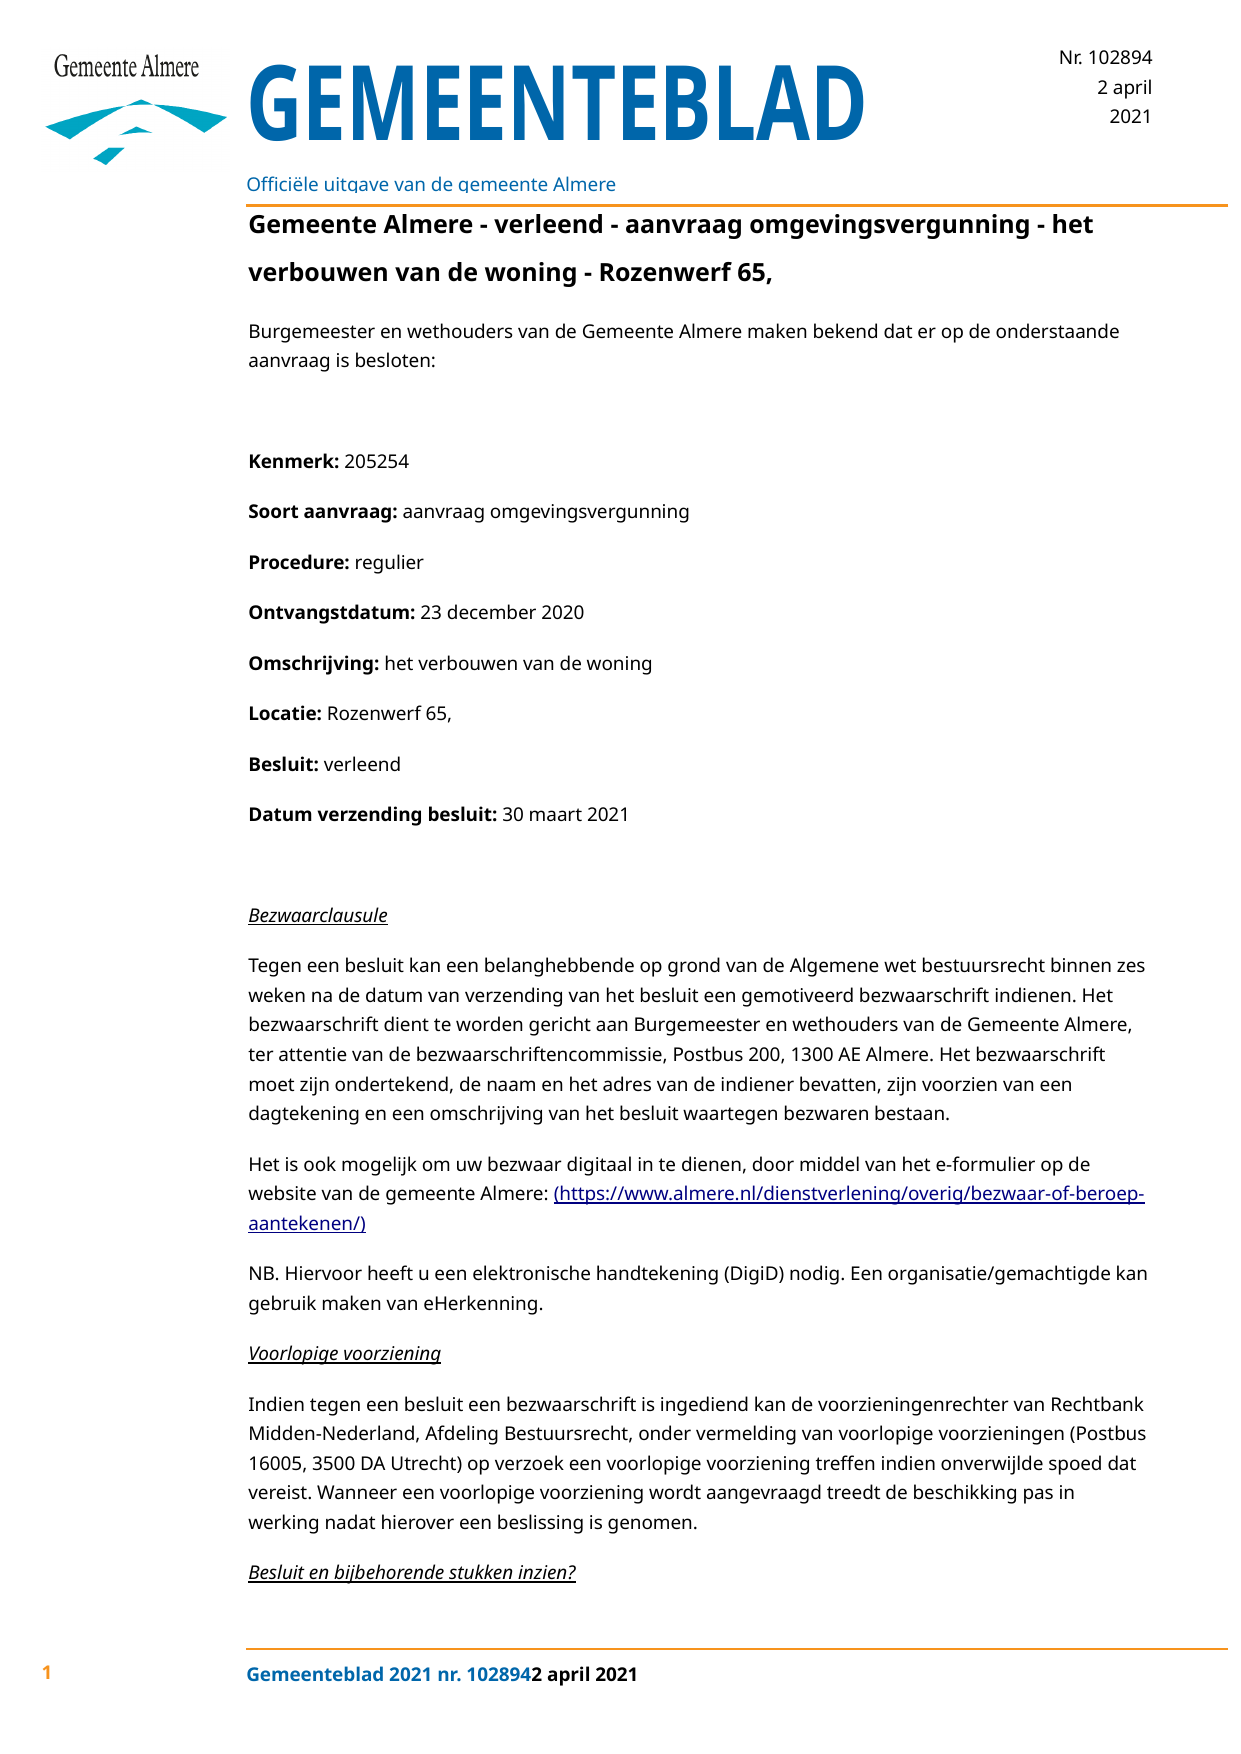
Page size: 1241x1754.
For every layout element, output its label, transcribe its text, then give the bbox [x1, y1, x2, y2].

text Burgemeester en wethouders van de Gemeente Almere maken bekend dat er op de onderstaande aanvraag is besloten: [248, 318, 1152, 373]
text Procedure: regulier [248, 549, 1152, 575]
text Omschrijving: het verbouwen van de woning [248, 650, 1152, 676]
text Tegen een besluit kan een belanghebbende op grond van de Algemene wet bestuursrecht binnen zes weken na de datum van verzending van het besluit een gemotiveerd bezwaarschrift indienen. Het bezwaarschrift dient te worden gericht aan Burgemeester en wethouders van de Gemeente Almere, ter attentie van de bezwaarschriftencommissie, Postbus 200, 1300 AE Almere. Het bezwaarschrift moet zijn ondertekend, de naam en het adres van de indiener bevatten, zijn voorzien van een dagtekening en een omschrijving van het besluit waartegen bezwaren bestaan. [248, 952, 1152, 1126]
text Ontvangstdatum: 23 december 2020 [248, 599, 1152, 625]
picture [41, 47, 231, 172]
text Gemeente Almere - verleend - aanvraag omgevingsvergunning - het verbouwen van de woning - Rozenwerf 65, [248, 207, 1152, 288]
text Locatie: Rozenwerf 65, [248, 700, 1152, 726]
text Voorlopige voorziening [248, 1340, 1152, 1366]
text Soort aanvraag: aanvraag omgevingsvergunning [248, 499, 1152, 524]
text Besluit en bijbehorende stukken inzien? [248, 1559, 1152, 1585]
text Bezwaarclausule [248, 902, 1152, 928]
text Besluit: verleend [248, 751, 1152, 777]
text Kenmerk: 205254 [248, 448, 1152, 474]
text NB. Hiervoor heeft u een elektronische handtekening (DigiD) nodig. Een organisatie/gemachtigde kan gebruik maken van eHerkenning. [248, 1260, 1152, 1316]
text Datum verzending besluit: 30 maart 2021 [248, 801, 1152, 827]
text Het is ook mogelijk om uw bezwaar digitaal in te dienen, door middel van het e-formulier op de website van de gemeente Almere: (https://www.almere.nl/dienstverlening/overig/bezwaar-of-beroep-aantekenen/) [248, 1151, 1152, 1236]
text Indien tegen een besluit een bezwaarschrift is ingediend kan de voorzieningenrechter van Rechtbank Midden-Nederland, Afdeling Bestuursrecht, onder vermelding van voorlopige voorzieningen (Postbus 16005, 3500 DA Utrecht) op verzoek een voorlopige voorziening treffen indien onverwijlde spoed dat vereist. Wanneer een voorlopige voorziening wordt aangevraagd treedt de beschikking pas in werking nadat hierover een beslissing is genomen. [248, 1391, 1152, 1535]
